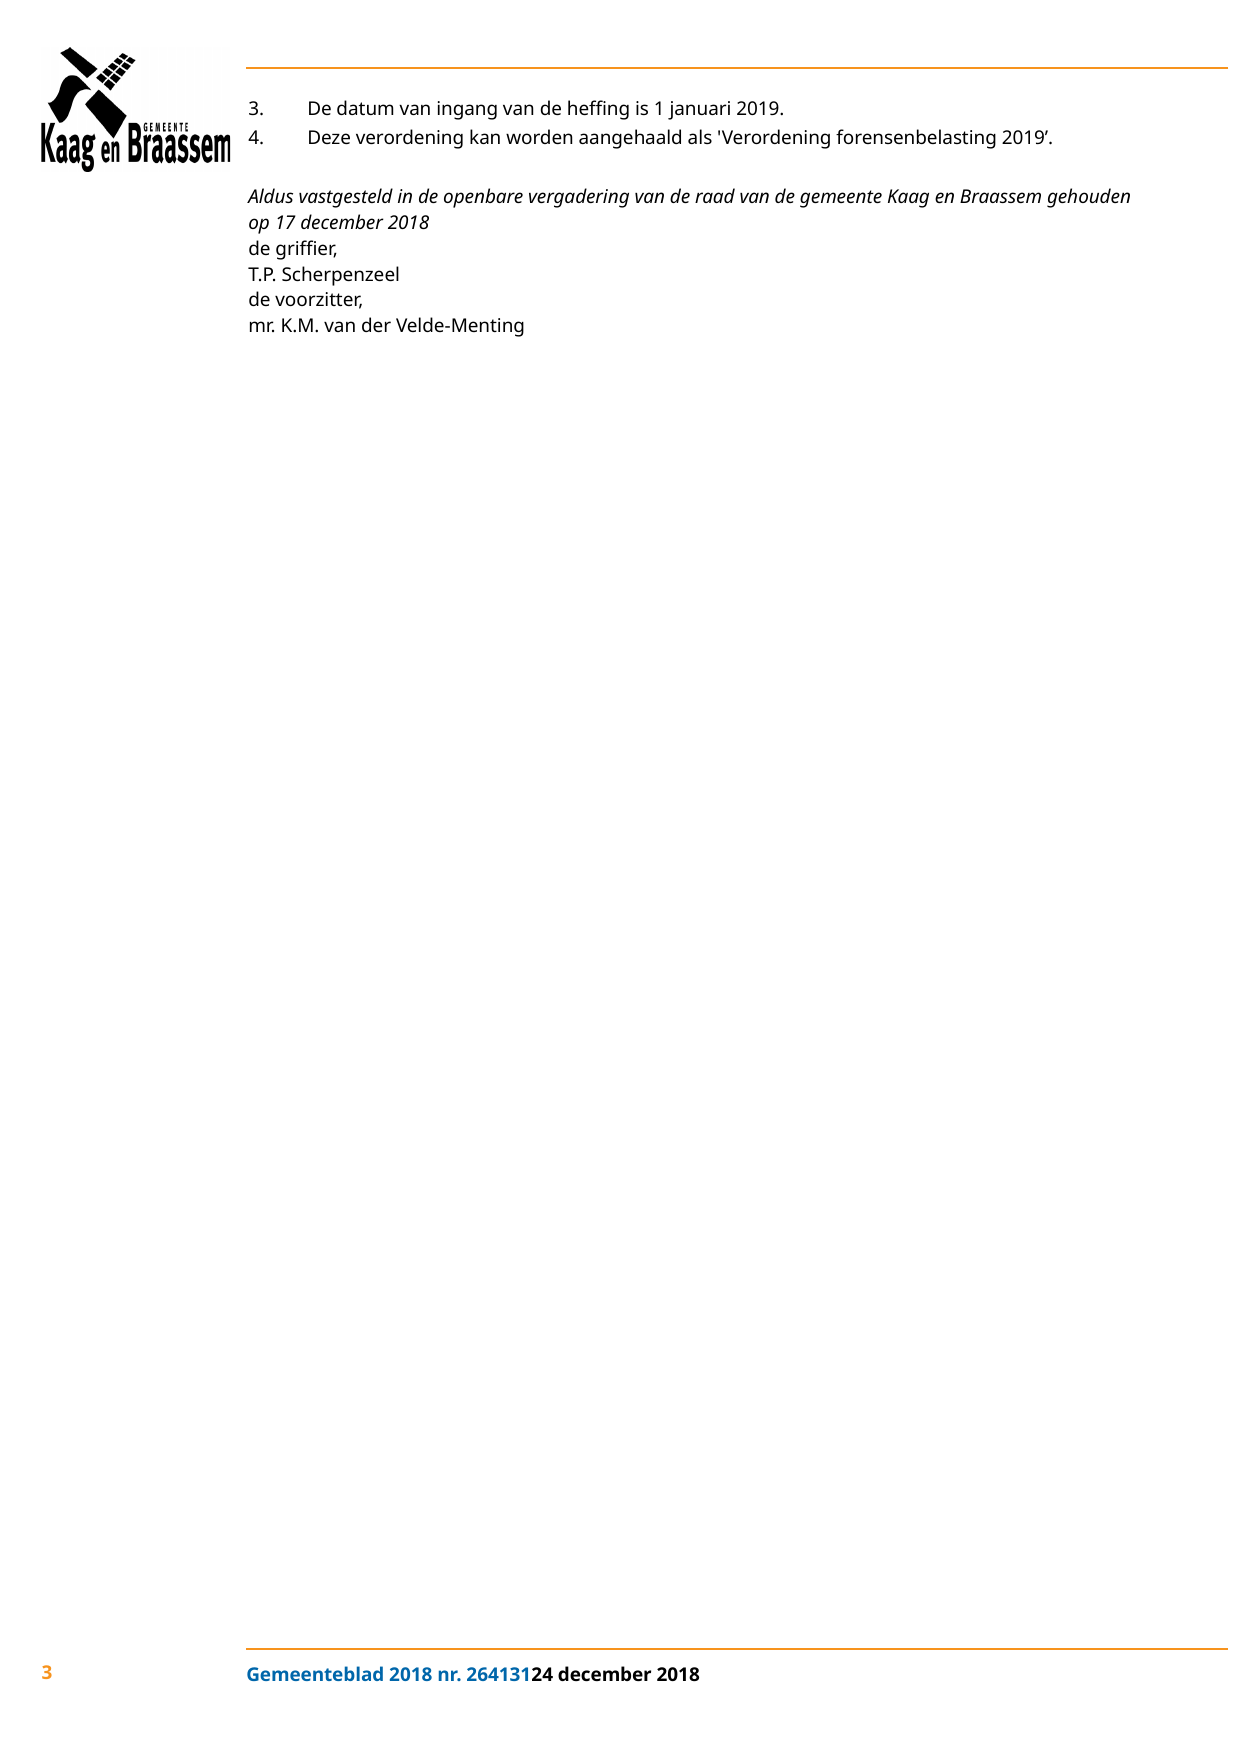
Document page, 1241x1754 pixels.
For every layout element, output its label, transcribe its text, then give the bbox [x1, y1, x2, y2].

text de griffier, [248, 235, 1152, 261]
text mr. K.M. van der Velde-Menting [248, 312, 1152, 338]
text Aldus vastgesteld in de openbare vergadering van de raad van de gemeente Kaag en Braassem gehouden op 17 december 2018 [248, 183, 1152, 235]
list De datum van ingang van de heffing is 1 januari 2019. [248, 95, 1152, 121]
text T.P. Scherpenzeel [248, 261, 1152, 286]
text de voorzitter, [248, 286, 1152, 312]
picture [41, 47, 231, 172]
list Deze verordening kan worden aangehaald als 'Verordening forensenbelasting 2019’. [248, 124, 1152, 150]
